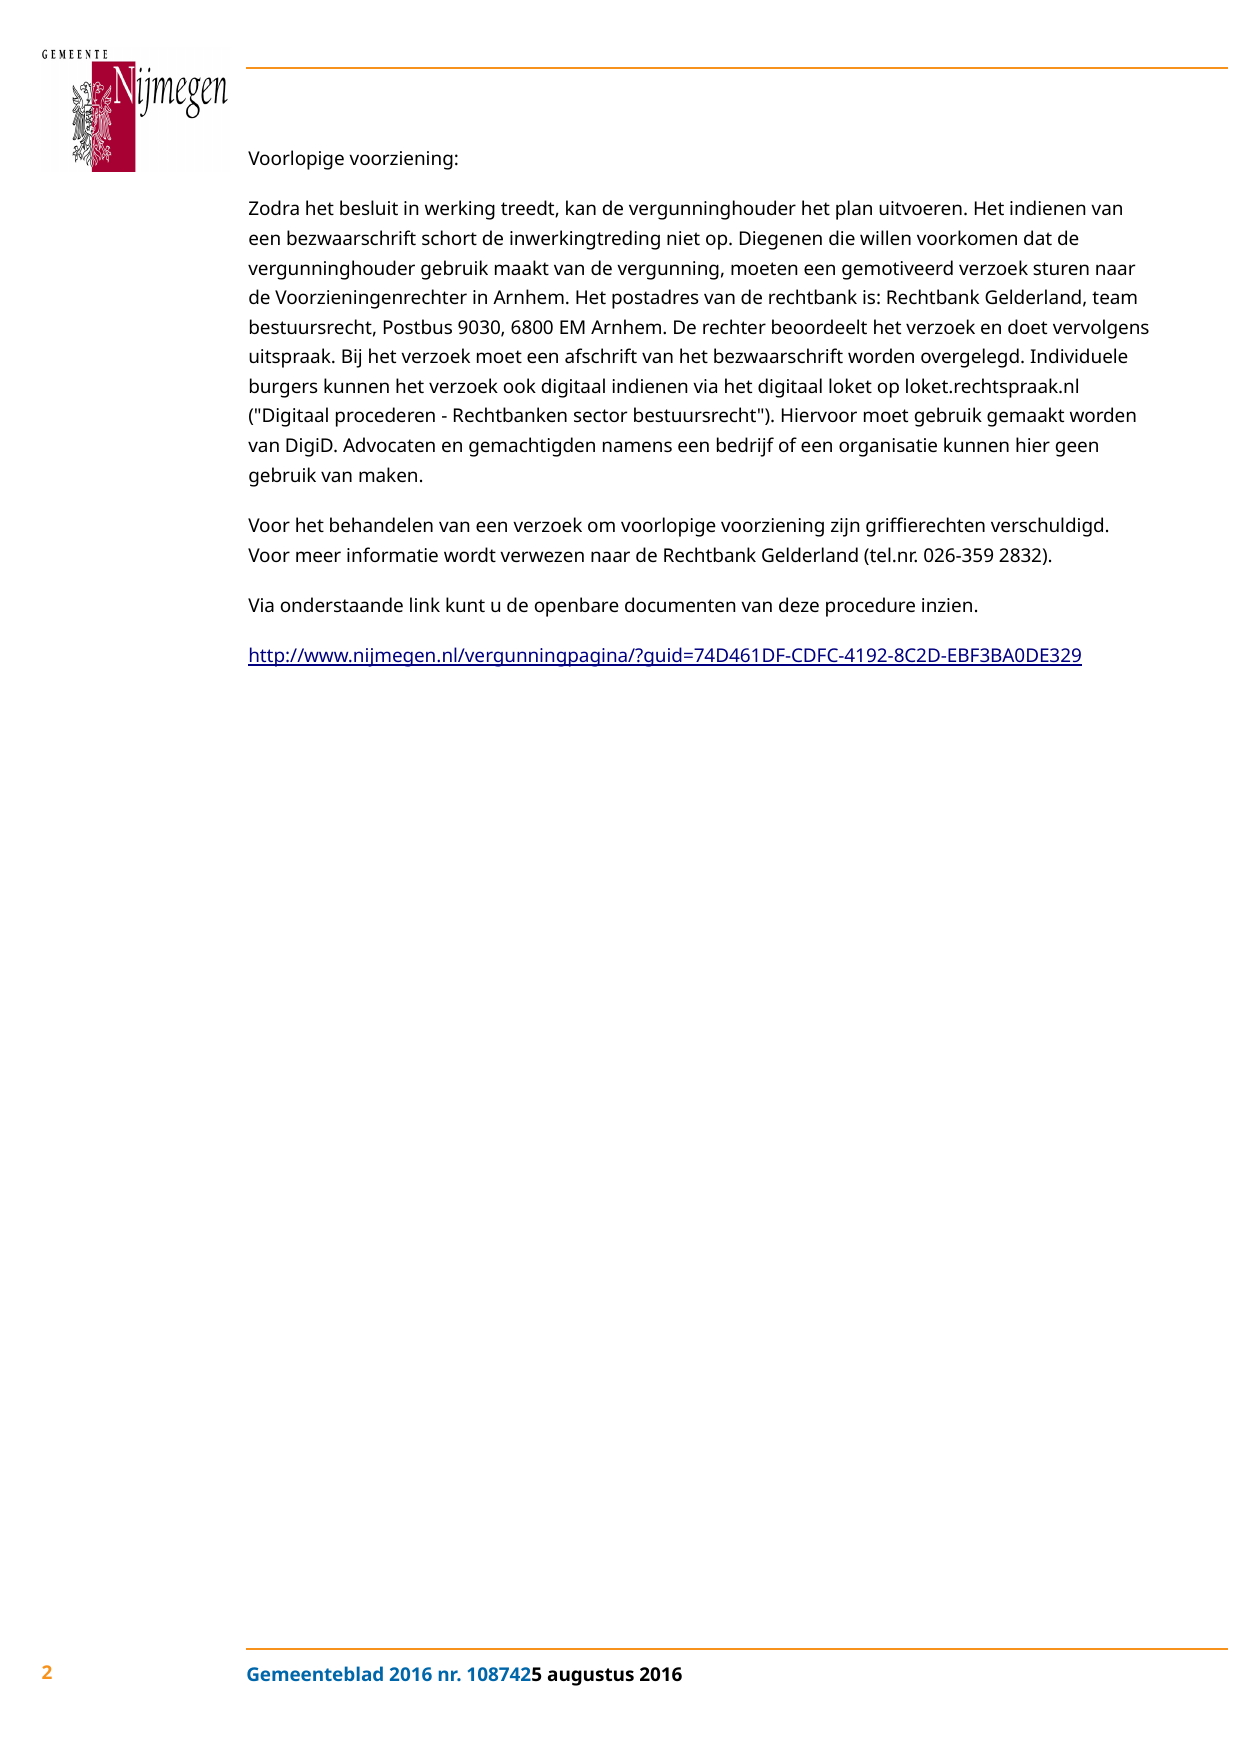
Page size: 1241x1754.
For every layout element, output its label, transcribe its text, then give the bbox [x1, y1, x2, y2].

text Voor het behandelen van een verzoek om voorlopige voorziening zijn griffierechten verschuldigd. Voor meer informatie wordt verwezen naar de Rechtbank Gelderland (tel.nr. 026-359 2832). [248, 512, 1152, 568]
text Voorlopige voorziening: [248, 145, 1152, 171]
text Zodra het besluit in werking treedt, kan de vergunninghouder het plan uitvoeren. Het indienen van een bezwaarschrift schort de inwerkingtreding niet op. Diegenen die willen voorkomen dat de vergunninghouder gebruik maakt van de vergunning, moeten een gemotiveerd verzoek sturen naar de Voorzieningenrechter in Arnhem. Het postadres van de rechtbank is: Rechtbank Gelderland, team bestuursrecht, Postbus 9030, 6800 EM Arnhem. De rechter beoordeelt het verzoek en doet vervolgens uitspraak. Bij het verzoek moet een afschrift van het bezwaarschrift worden overgelegd. Individuele burgers kunnen het verzoek ook digitaal indienen via het digitaal loket op loket.rechtspraak.nl ("Digitaal procederen - Rechtbanken sector bestuursrecht"). Hiervoor moet gebruik gemaakt worden van DigiD. Advocaten en gemachtigden namens een bedrijf of een organisatie kunnen hier geen gebruik van maken. [248, 196, 1152, 488]
picture [41, 47, 231, 172]
text http://www.nijmegen.nl/vergunningpagina/?guid=74D461DF-CDFC-4192-8C2D-EBF3BA0DE329 [248, 643, 1152, 668]
text Via onderstaande link kunt u de openbare documenten van deze procedure inzien. [248, 592, 1152, 618]
